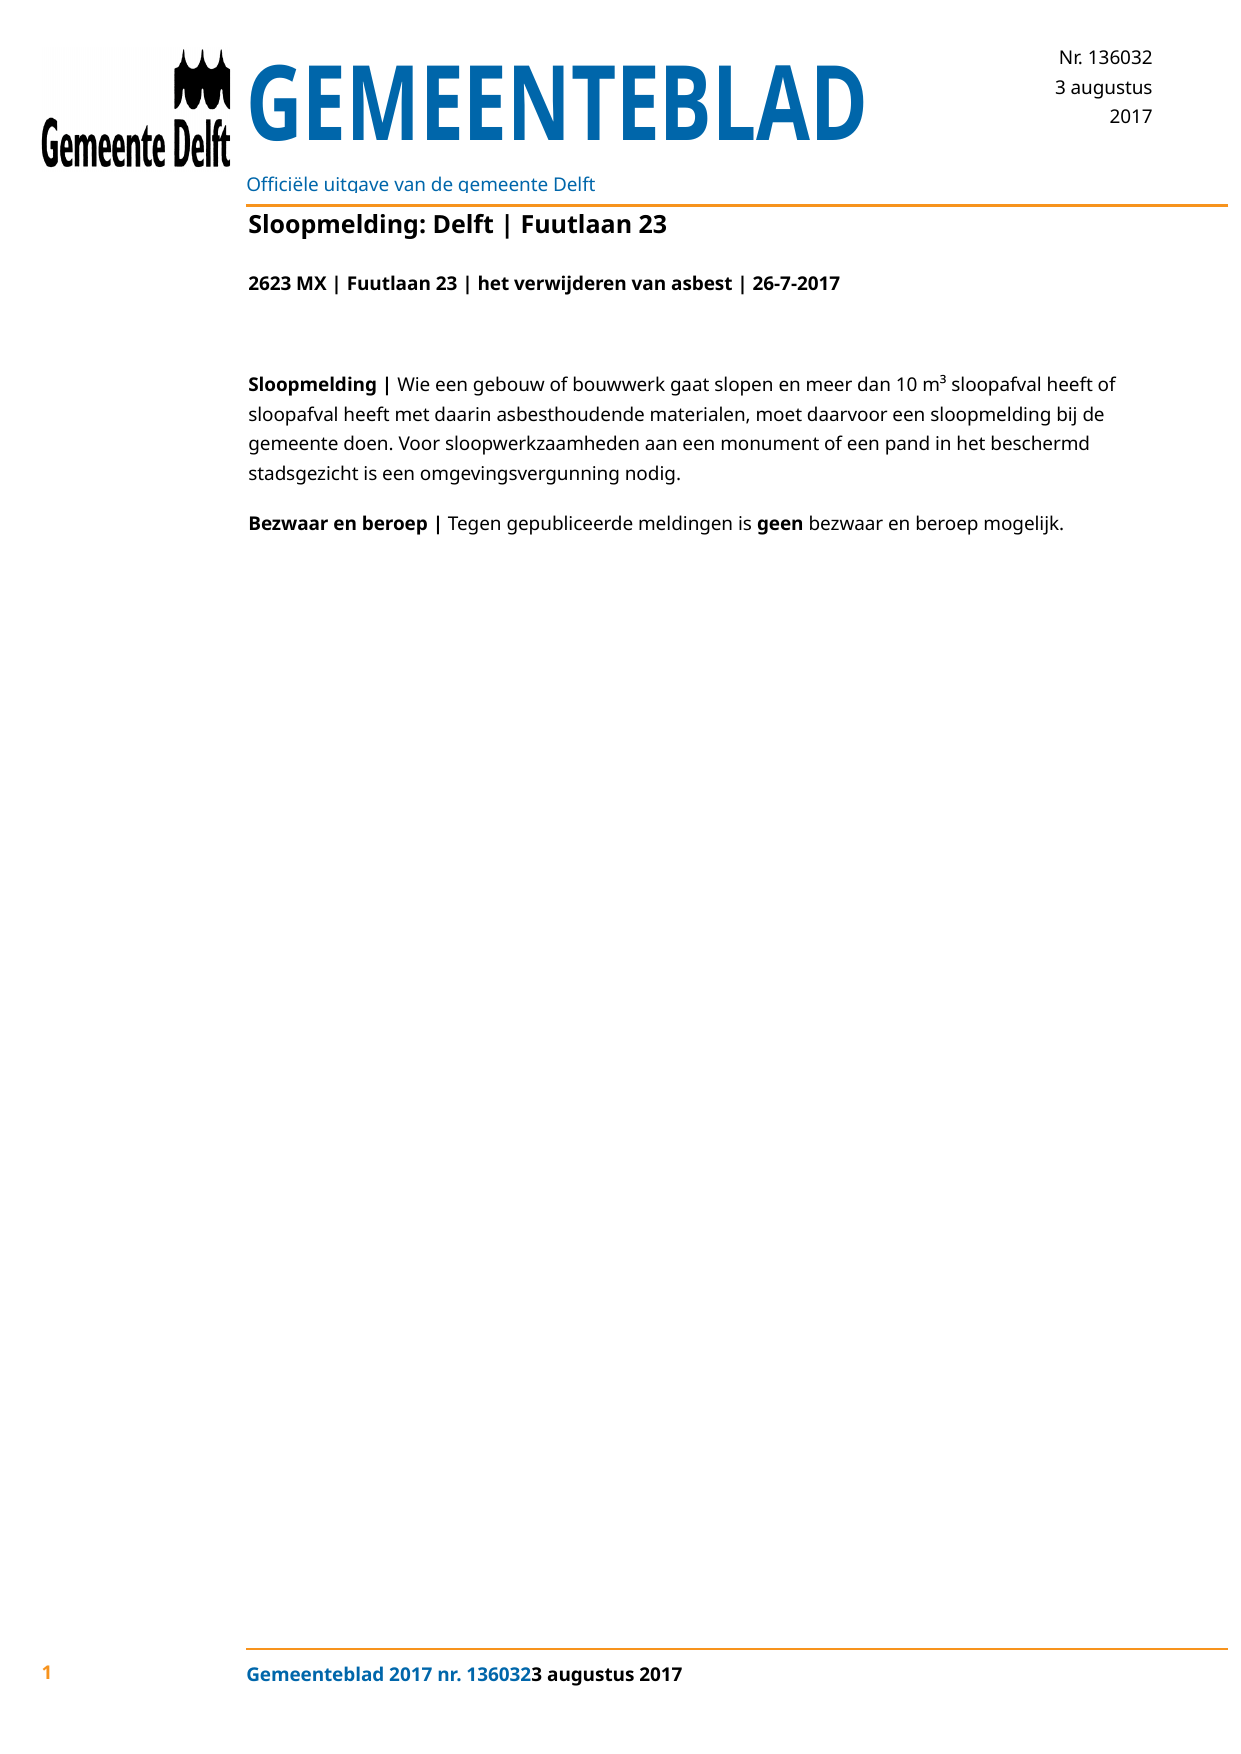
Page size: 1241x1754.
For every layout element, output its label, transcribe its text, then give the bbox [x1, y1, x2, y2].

text 2623 MX | Fuutlaan 23 | het verwijderen van asbest | 26-7-2017 [248, 270, 1152, 296]
picture [41, 47, 231, 172]
text Sloopmelding: Delft | Fuutlaan 23 [248, 207, 1152, 241]
text Bezwaar en beroep | Tegen gepubliceerde meldingen is geen bezwaar en beroep mogelijk. [248, 510, 1152, 536]
text Sloopmelding | Wie een gebouw of bouwwerk gaat slopen en meer dan 10 m³ sloopafval heeft of sloopafval heeft met daarin asbesthoudende materialen, moet daarvoor een sloopmelding bij de gemeente doen. Voor sloopwerkzaamheden aan een monument of een pand in het beschermd stadsgezicht is een omgevingsvergunning nodig. [248, 371, 1152, 486]
